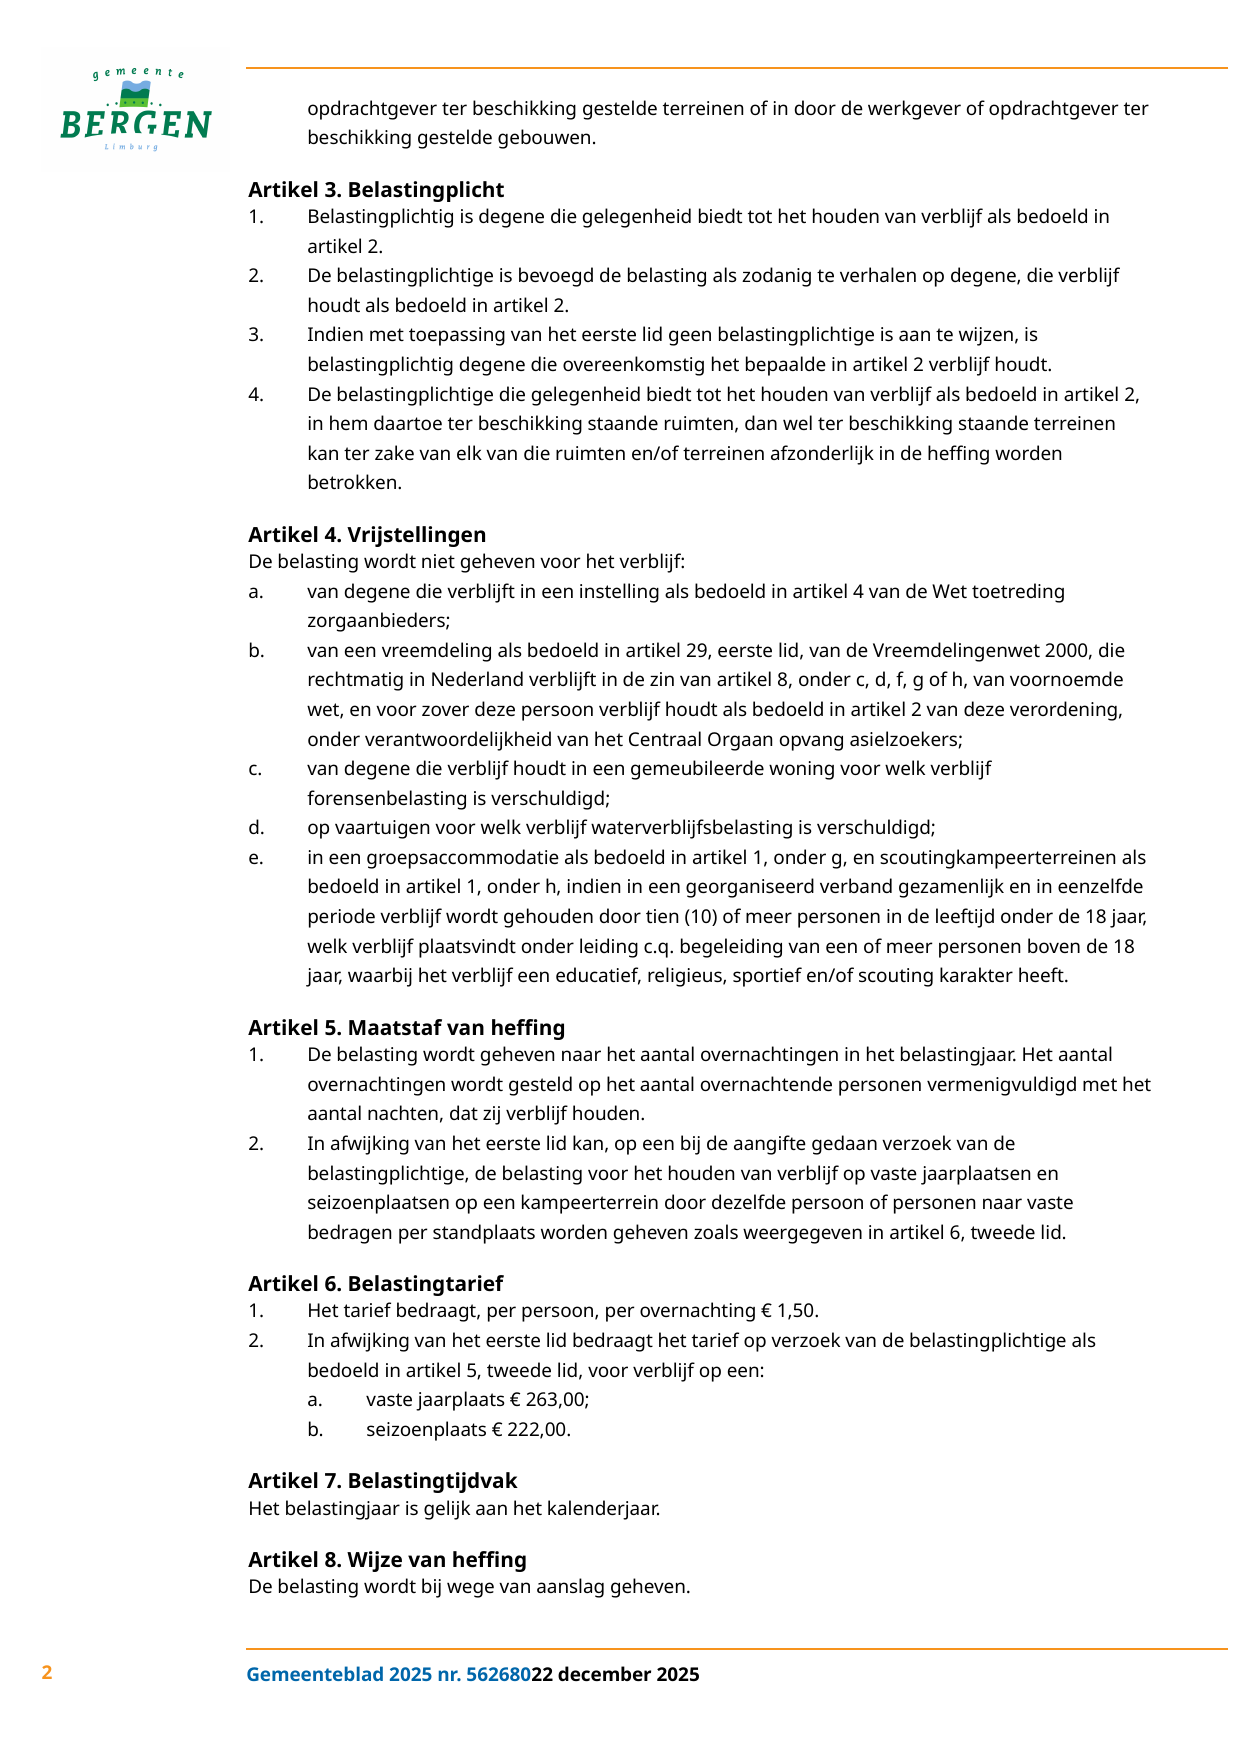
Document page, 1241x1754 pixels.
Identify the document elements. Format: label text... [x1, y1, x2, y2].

text Artikel 8. Wijze van heffing [248, 1545, 1152, 1574]
text Artikel 3. Belastingplicht [248, 175, 1152, 203]
text Het belastingjaar is gelijk aan het kalenderjaar. [248, 1495, 1152, 1521]
list op vaartuigen voor welk verblijf waterverblijfsbelasting is verschuldigd; [248, 814, 1152, 840]
list in een groepsaccommodatie als bedoeld in artikel 1, onder g, en scoutingkampeerterreinen als bedoeld in artikel 1, onder h, indien in een georganiseerd verband gezamenlijk en in eenzelfde periode verblijf wordt gehouden door tien (10) of meer personen in de leeftijd onder de 18 jaar, welk verblijf plaatsvindt onder leiding c.q. begeleiding van een of meer personen boven de 18 jaar, waarbij het verblijf een educatief, religieus, sportief en/of scouting karakter heeft. [248, 844, 1152, 988]
list Belastingplichtig is degene die gelegenheid biedt tot het houden van verblijf als bedoeld in artikel 2. [248, 203, 1152, 258]
list In afwijking van het eerste lid kan, op een bij de aangifte gedaan verzoek van de belastingplichtige, de belasting voor het houden van verblijf op vaste jaarplaatsen en seizoenplaatsen op een kampeerterrein door dezelfde persoon of personen naar vaste bedragen per standplaats worden geheven zoals weergegeven in artikel 6, tweede lid. [248, 1130, 1152, 1244]
list opdrachtgever ter beschikking gestelde terreinen of in door de werkgever of opdrachtgever ter beschikking gestelde gebouwen. [248, 95, 1152, 150]
list De belastingplichtige is bevoegd de belasting als zodanig te verhalen op degene, die verblijf houdt als bedoeld in artikel 2. [248, 262, 1152, 318]
text De belasting wordt bij wege van aanslag geheven. [248, 1574, 1152, 1599]
list van degene die verblijft in een instelling als bedoeld in artikel 4 van de Wet toetreding zorgaanbieders; [248, 578, 1152, 633]
list In afwijking van het eerste lid bedraagt het tarief op verzoek van de belastingplichtige als bedoeld in artikel 5, tweede lid, voor verblijf op een: [248, 1327, 1152, 1383]
list seizoenplaats € 222,00. [307, 1416, 1152, 1442]
list vaste jaarplaats € 263,00; [307, 1386, 1152, 1412]
text Artikel 4. Vrijstellingen [248, 520, 1152, 548]
list Het tarief bedraagt, per persoon, per overnachting € 1,50. [248, 1298, 1152, 1323]
list van een vreemdeling als bedoeld in artikel 29, eerste lid, van de Vreemdelingenwet 2000, die rechtmatig in Nederland verblijft in de zin van artikel 8, onder c, d, f, g of h, van voornoemde wet, en voor zover deze persoon verblijf houdt als bedoeld in artikel 2 van deze verordening, onder verantwoordelijkheid van het Centraal Orgaan opvang asielzoekers; [248, 637, 1152, 752]
text Artikel 5. Maatstaf van heffing [248, 1013, 1152, 1041]
picture [41, 47, 231, 172]
list Indien met toepassing van het eerste lid geen belastingplichtige is aan te wijzen, is belastingplichtig degene die overeenkomstig het bepaalde in artikel 2 verblijf houdt. [248, 322, 1152, 377]
list De belasting wordt geheven naar het aantal overnachtingen in het belastingjaar. Het aantal overnachtingen wordt gesteld op het aantal overnachtende personen vermenigvuldigd met het aantal nachten, dat zij verblijf houden. [248, 1041, 1152, 1126]
text Artikel 7. Belastingtijdvak [248, 1466, 1152, 1495]
list De belastingplichtige die gelegenheid biedt tot het houden van verblijf als bedoeld in artikel 2, in hem daartoe ter beschikking staande ruimten, dan wel ter beschikking staande terreinen kan ter zake van elk van die ruimten en/of terreinen afzonderlijk in de heffing worden betrokken. [248, 381, 1152, 495]
text Artikel 6. Belastingtarief [248, 1269, 1152, 1298]
list van degene die verblijf houdt in een gemeubileerde woning voor welk verblijf forensenbelasting is verschuldigd; [248, 755, 1152, 811]
text De belasting wordt niet geheven voor het verblijf: [248, 548, 1152, 574]
